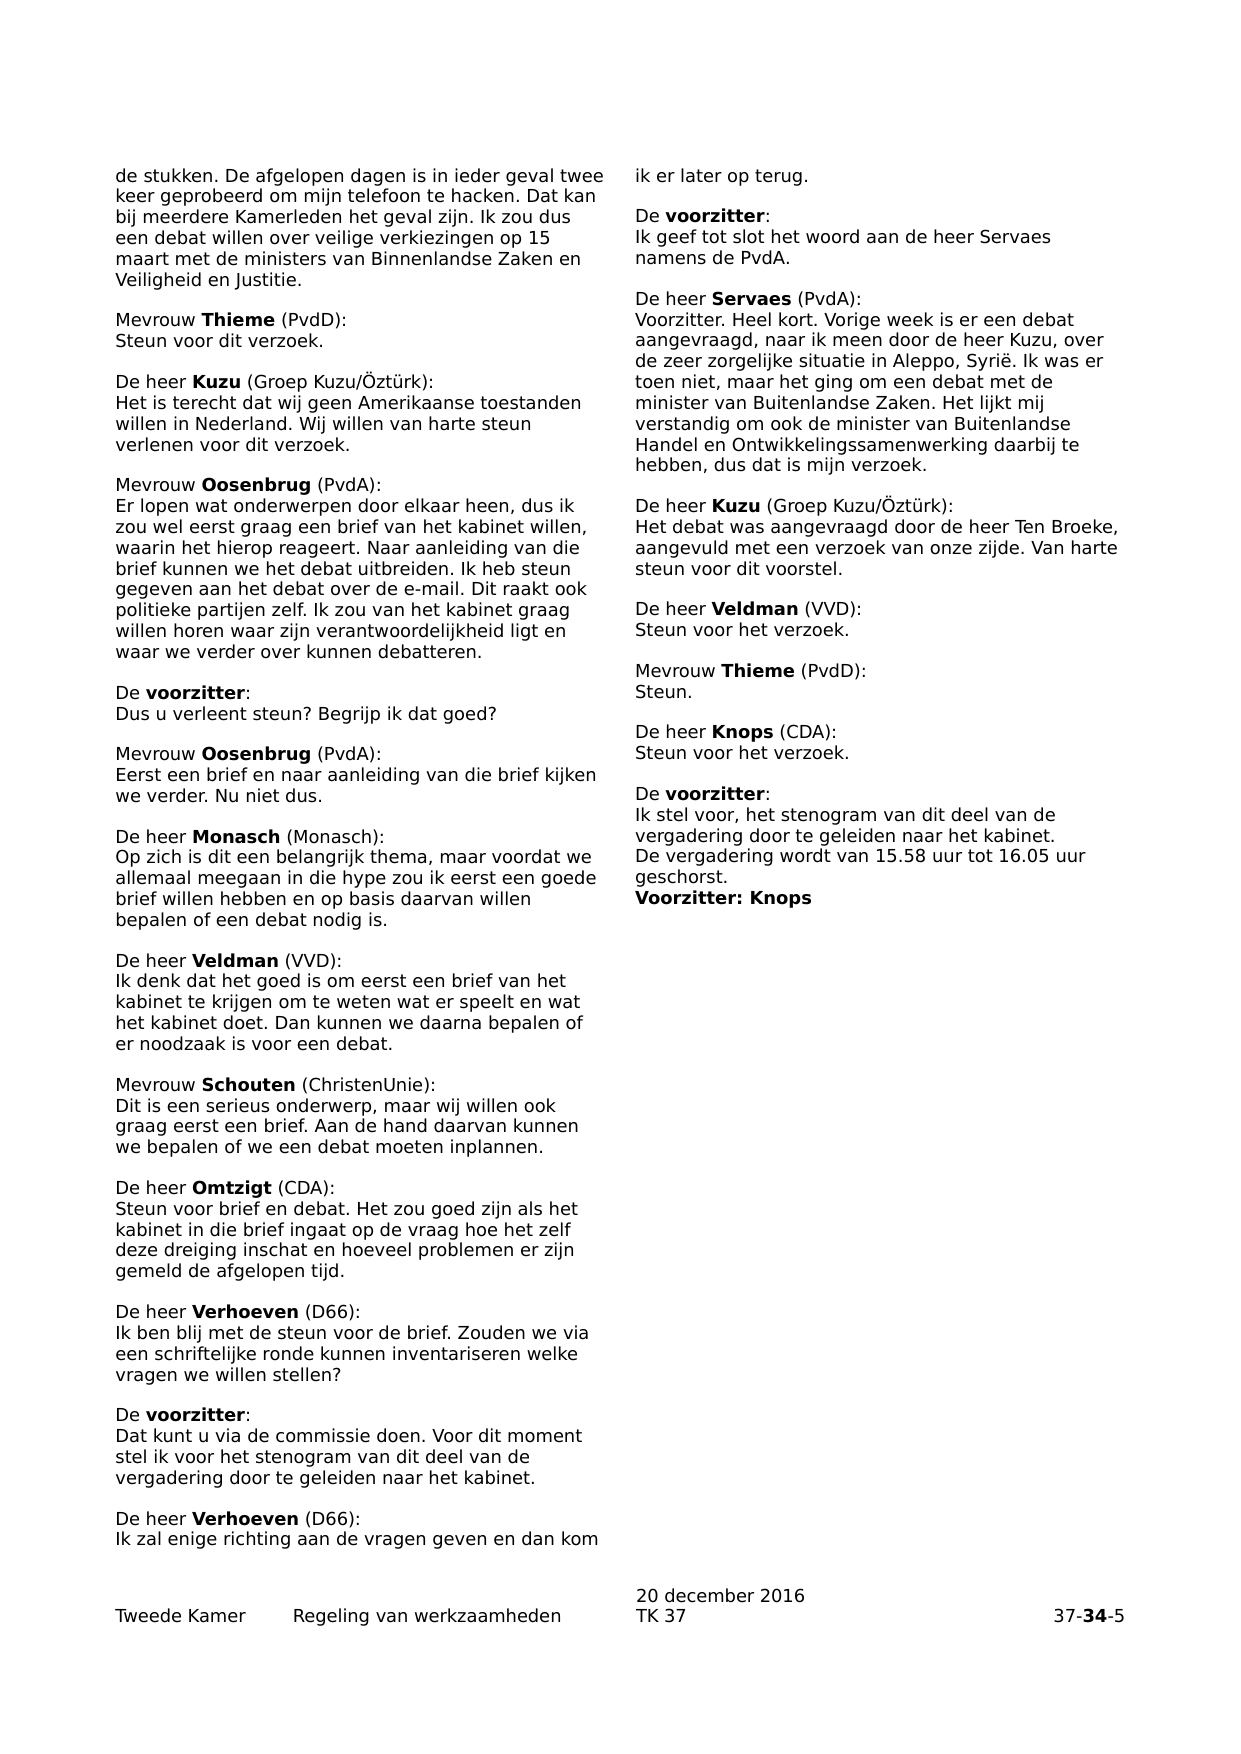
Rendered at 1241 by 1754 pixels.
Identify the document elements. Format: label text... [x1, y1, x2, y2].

text Ik stel voor, het stenogram van dit deel van de vergadering door te geleiden naar het kabinet. [635, 804, 1125, 846]
text De heer Omtzigt (CDA): [115, 1178, 605, 1198]
text De heer Veldman (VVD): [635, 599, 1125, 620]
text De heer Kuzu (Groep Kuzu/Öztürk): [635, 496, 1125, 517]
text De heer Monasch (Monasch): [115, 826, 605, 847]
text De voorzitter: [635, 784, 1125, 804]
text Ik geef tot slot het woord aan de heer Servaes namens de PvdA. [635, 227, 1125, 268]
text Voorzitter: Knops [635, 888, 1125, 909]
text De heer Veldman (VVD): [115, 951, 605, 971]
text Mevrouw Thieme (PvdD): [115, 310, 605, 331]
text De heer Verhoeven (D66): [115, 1508, 605, 1529]
text Steun voor het verzoek. [635, 620, 1125, 641]
text De heer Verhoeven (D66): [115, 1302, 605, 1323]
text Dus u verleent steun? Begrijp ik dat goed? [115, 703, 605, 724]
text De voorzitter: [115, 1405, 605, 1426]
text Steun. [635, 681, 1125, 702]
text Mevrouw Schouten (ChristenUnie): [115, 1074, 605, 1095]
text Ik ben blij met de steun voor de brief. Zouden we via een schriftelijke ronde kunnen inventariseren welke vragen we willen stellen? [115, 1323, 605, 1385]
text Dat kunt u via de commissie doen. Voor dit moment stel ik voor het stenogram van dit deel van de vergadering door te geleiden naar het kabinet. [115, 1426, 605, 1488]
text Dit is een serieus onderwerp, maar wij willen ook graag eerst een brief. Aan de hand daarvan kunnen we bepalen of we een debat moeten inplannen. [115, 1095, 605, 1158]
text Voorzitter. Heel kort. Vorige week is er een debat aangevraagd, naar ik meen door de heer Kuzu, over de zeer zorgelijke situatie in Aleppo, Syrië. Ik was er toen niet, maar het ging om een debat met de minister van Buitenlandse Zaken. Het lijkt mij verstandig om ook de minister van Buitenlandse Handel en Ontwikkelingssamenwerking daarbij te hebben, dus dat is mijn verzoek. [635, 309, 1125, 476]
text Ik zal enige richting aan de vragen geven en dan kom [115, 1529, 605, 1550]
text Het is terecht dat wij geen Amerikaanse toestanden willen in Nederland. Wij willen van harte steun verlenen voor dit verzoek. [115, 393, 605, 455]
text Op zich is dit een belangrijk thema, maar voordat we allemaal meegaan in die hype zou ik eerst een goede brief willen hebben en op basis daarvan willen bepalen of een debat nodig is. [115, 847, 605, 931]
text Eerst een brief en naar aanleiding van die brief kijken we verder. Nu niet dus. [115, 765, 605, 806]
text De voorzitter: [635, 206, 1125, 227]
text Er lopen wat onderwerpen door elkaar heen, dus ik zou wel eerst graag een brief van het kabinet willen, waarin het hierop reageert. Naar aanleiding van die brief kunnen we het debat uitbreiden. Ik heb steun gegeven aan het debat over de e-mail. Dit raakt ook politieke partijen zelf. Ik zou van het kabinet graag willen horen waar zijn verantwoordelijkheid ligt en waar we verder over kunnen debatteren. [115, 496, 605, 662]
text De heer Kuzu (Groep Kuzu/Öztürk): [115, 372, 605, 393]
text De vergadering wordt van 15.58 uur tot 16.05 uur geschorst. [635, 846, 1125, 888]
text De voorzitter: [115, 682, 605, 703]
text de stukken. De afgelopen dagen is in ieder geval twee keer geprobeerd om mijn telefoon te hacken. Dat kan bij meerdere Kamerleden het geval zijn. Ik zou dus een debat willen over veilige verkiezingen op 15 maart met de ministers van Binnenlandse Zaken en Veiligheid en Justitie. [115, 165, 605, 290]
text Steun voor het verzoek. [635, 743, 1125, 764]
text De heer Servaes (PvdA): [635, 288, 1125, 309]
text Het debat was aangevraagd door de heer Ten Broeke, aangevuld met een verzoek van onze zijde. Van harte steun voor dit voorstel. [635, 517, 1125, 579]
text Ik denk dat het goed is om eerst een brief van het kabinet te krijgen om te weten wat er speelt en wat het kabinet doet. Dan kunnen we daarna bepalen of er noodzaak is voor een debat. [115, 971, 605, 1054]
text ik er later op terug. [635, 165, 1125, 186]
text Mevrouw Oosenbrug (PvdA): [115, 744, 605, 765]
text Steun voor dit verzoek. [115, 331, 605, 352]
text Mevrouw Oosenbrug (PvdA): [115, 475, 605, 496]
text Steun voor brief en debat. Het zou goed zijn als het kabinet in die brief ingaat op de vraag hoe het zelf deze dreiging inschat en hoeveel problemen er zijn gemeld de afgelopen tijd. [115, 1198, 605, 1282]
text Mevrouw Thieme (PvdD): [635, 661, 1125, 681]
text De heer Knops (CDA): [635, 722, 1125, 743]
